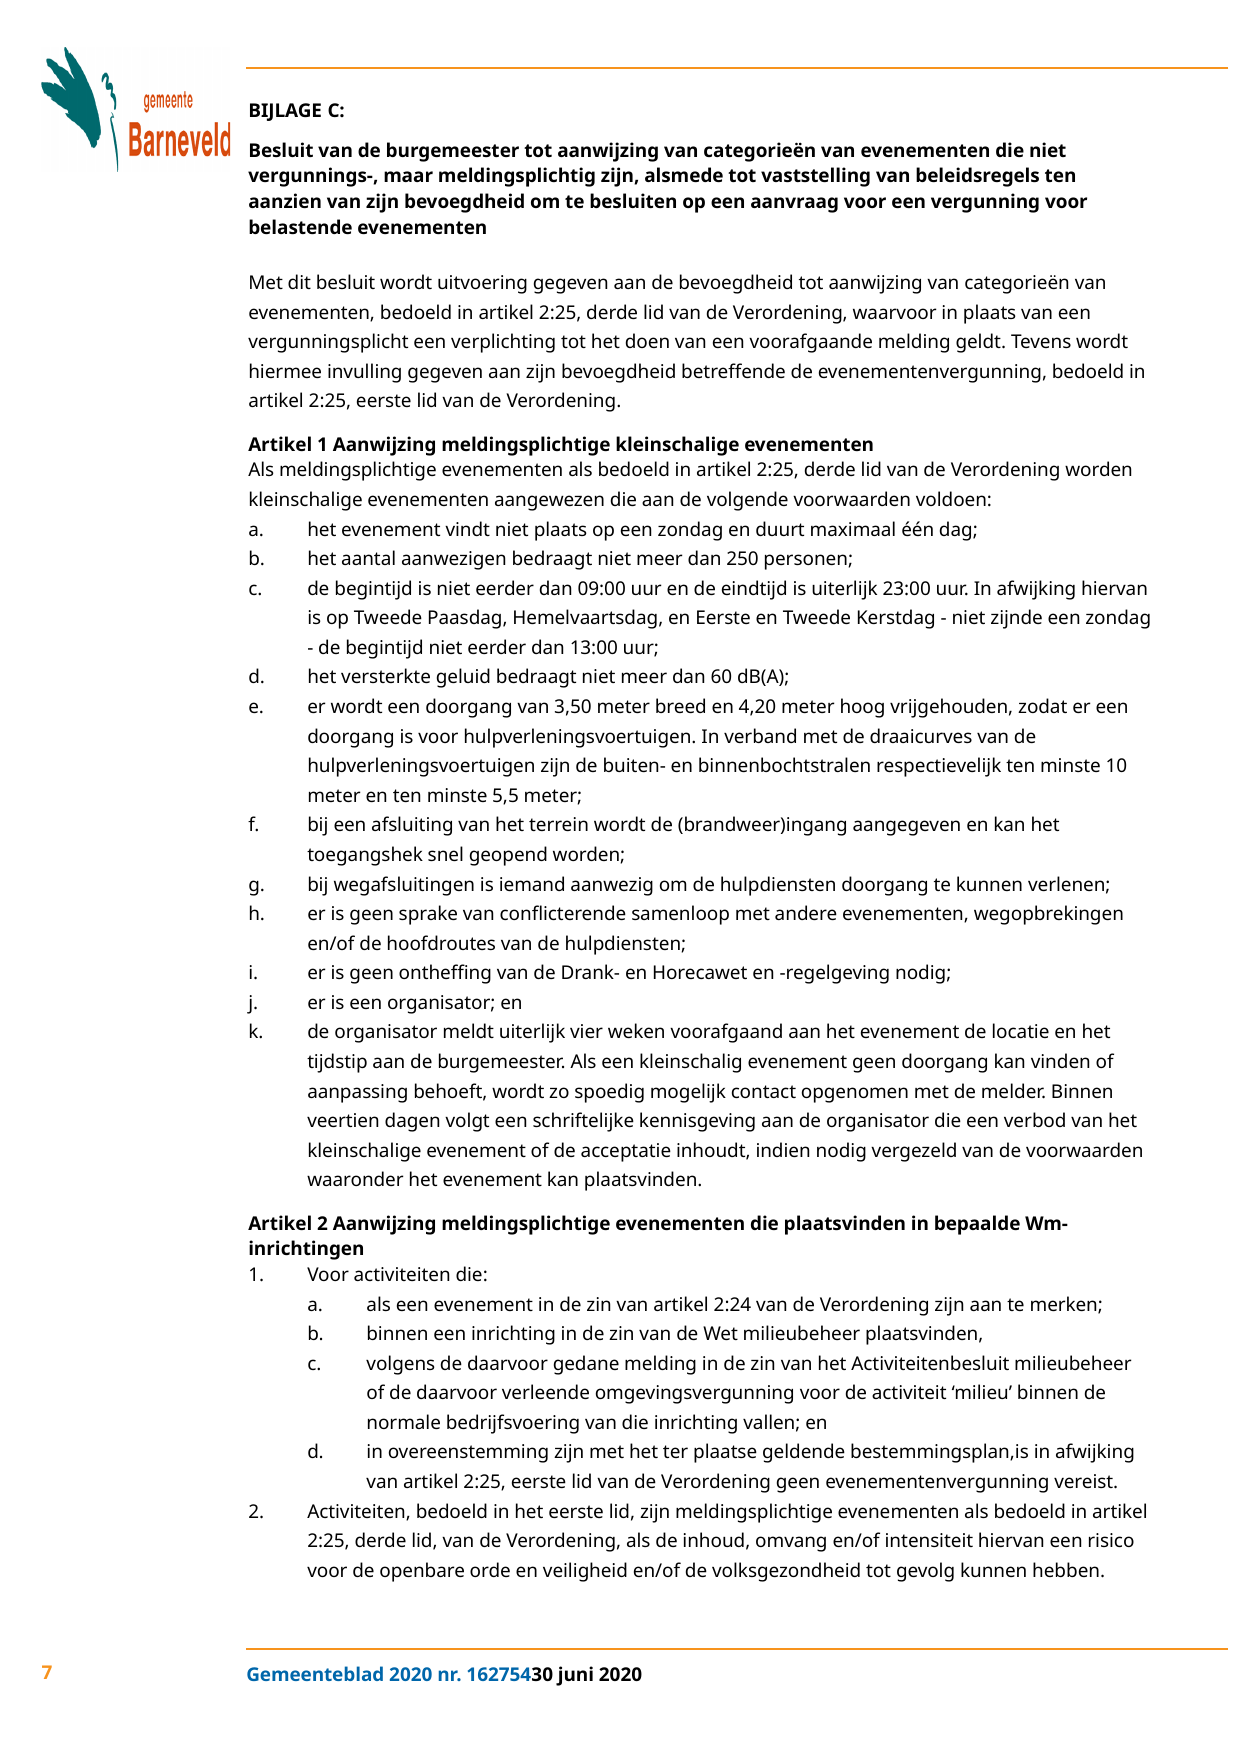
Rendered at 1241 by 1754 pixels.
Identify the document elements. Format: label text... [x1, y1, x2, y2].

list Voor activiteiten die: [248, 1261, 1152, 1287]
text Als meldingsplichtige evenementen als bedoeld in artikel 2:25, derde lid van de Verordening worden kleinschalige evenementen aangewezen die aan de volgende voorwaarden voldoen: [248, 457, 1152, 512]
list het evenement vindt niet plaats op een zondag en duurt maximaal één dag; [248, 516, 1152, 541]
list in overeenstemming zijn met het ter plaatse geldende bestemmingsplan,is in afwijking van artikel 2:25, eerste lid van de Verordening geen evenementenvergunning vereist. [307, 1439, 1152, 1494]
list volgens de daarvoor gedane melding in de zin van het Activiteitenbesluit milieubeheer of de daarvoor verleende omgevingsvergunning voor de activiteit ‘milieu’ binnen de normale bedrijfsvoering van die inrichting vallen; en [307, 1350, 1152, 1435]
list de begintijd is niet eerder dan 09:00 uur en de eindtijd is uiterlijk 23:00 uur. In afwijking hiervan is op Tweede Paasdag, Hemelvaartsdag, en Eerste en Tweede Kerstdag - niet zijnde een zondag - de begintijd niet eerder dan 13:00 uur; [248, 575, 1152, 660]
text BIJLAGE C: [248, 95, 1152, 123]
list Activiteiten, bedoeld in het eerste lid, zijn meldingsplichtige evenementen als bedoeld in artikel 2:25, derde lid, van de Verordening, als de inhoud, omvang en/of intensiteit hiervan een risico voor de openbare orde en veiligheid en/of de volksgezondheid tot gevolg kunnen hebben. [248, 1498, 1152, 1583]
picture [41, 47, 231, 172]
list bij wegafsluitingen is iemand aanwezig om de hulpdiensten doorgang te kunnen verlenen; [248, 871, 1152, 896]
list het versterkte geluid bedraagt niet meer dan 60 dB(A); [248, 664, 1152, 689]
list binnen een inrichting in de zin van de Wet milieubeheer plaatsvinden, [307, 1320, 1152, 1346]
text Artikel 1 Aanwijzing meldingsplichtige kleinschalige evenementen [248, 431, 1152, 457]
text Met dit besluit wordt uitvoering gegeven aan de bevoegdheid tot aanwijzing van categorieën van evenementen, bedoeld in artikel 2:25, derde lid van de Verordening, waarvoor in plaats van een vergunningsplicht een verplichting tot het doen van een voorafgaande melding geldt. Tevens wordt hiermee invulling gegeven aan zijn bevoegdheid betreffende de evenementenvergunning, bedoeld in artikel 2:25, eerste lid van de Verordening. [248, 269, 1152, 413]
text Artikel 2 Aanwijzing meldingsplichtige evenementen die plaatsvinden in bepaalde Wm-inrichtingen [248, 1210, 1152, 1261]
text Besluit van de burgemeester tot aanwijzing van categorieën van evenementen die niet vergunnings-, maar meldingsplichtig zijn, alsmede tot vaststelling van beleidsregels ten aanzien van zijn bevoegdheid om te besluiten op een aanvraag voor een vergunning voor belastende evenementen [248, 137, 1152, 240]
list er is een organisator; en [248, 989, 1152, 1015]
list de organisator meldt uiterlijk vier weken voorafgaand aan het evenement de locatie en het tijdstip aan de burgemeester. Als een kleinschalig evenement geen doorgang kan vinden of aanpassing behoeft, wordt zo spoedig mogelijk contact opgenomen met de melder. Binnen veertien dagen volgt een schriftelijke kennisgeving aan de organisator die een verbod van het kleinschalige evenement of de acceptatie inhoudt, indien nodig vergezeld van de voorwaarden waaronder het evenement kan plaatsvinden. [248, 1019, 1152, 1192]
list er wordt een doorgang van 3,50 meter breed en 4,20 meter hoog vrijgehouden, zodat er een doorgang is voor hulpverleningsvoertuigen. In verband met de draaicurves van de hulpverleningsvoertuigen zijn de buiten- en binnenbochtstralen respectievelijk ten minste 10 meter en ten minste 5,5 meter; [248, 693, 1152, 808]
list bij een afsluiting van het terrein wordt de (brandweer)ingang aangegeven en kan het toegangshek snel geopend worden; [248, 812, 1152, 867]
list er is geen sprake van conflicterende samenloop met andere evenementen, wegopbrekingen en/of de hoofdroutes van de hulpdiensten; [248, 900, 1152, 956]
list er is geen ontheffing van de Drank- en Horecawet en -regelgeving nodig; [248, 959, 1152, 985]
list het aantal aanwezigen bedraagt niet meer dan 250 personen; [248, 545, 1152, 571]
list als een evenement in de zin van artikel 2:24 van de Verordening zijn aan te merken; [307, 1291, 1152, 1316]
